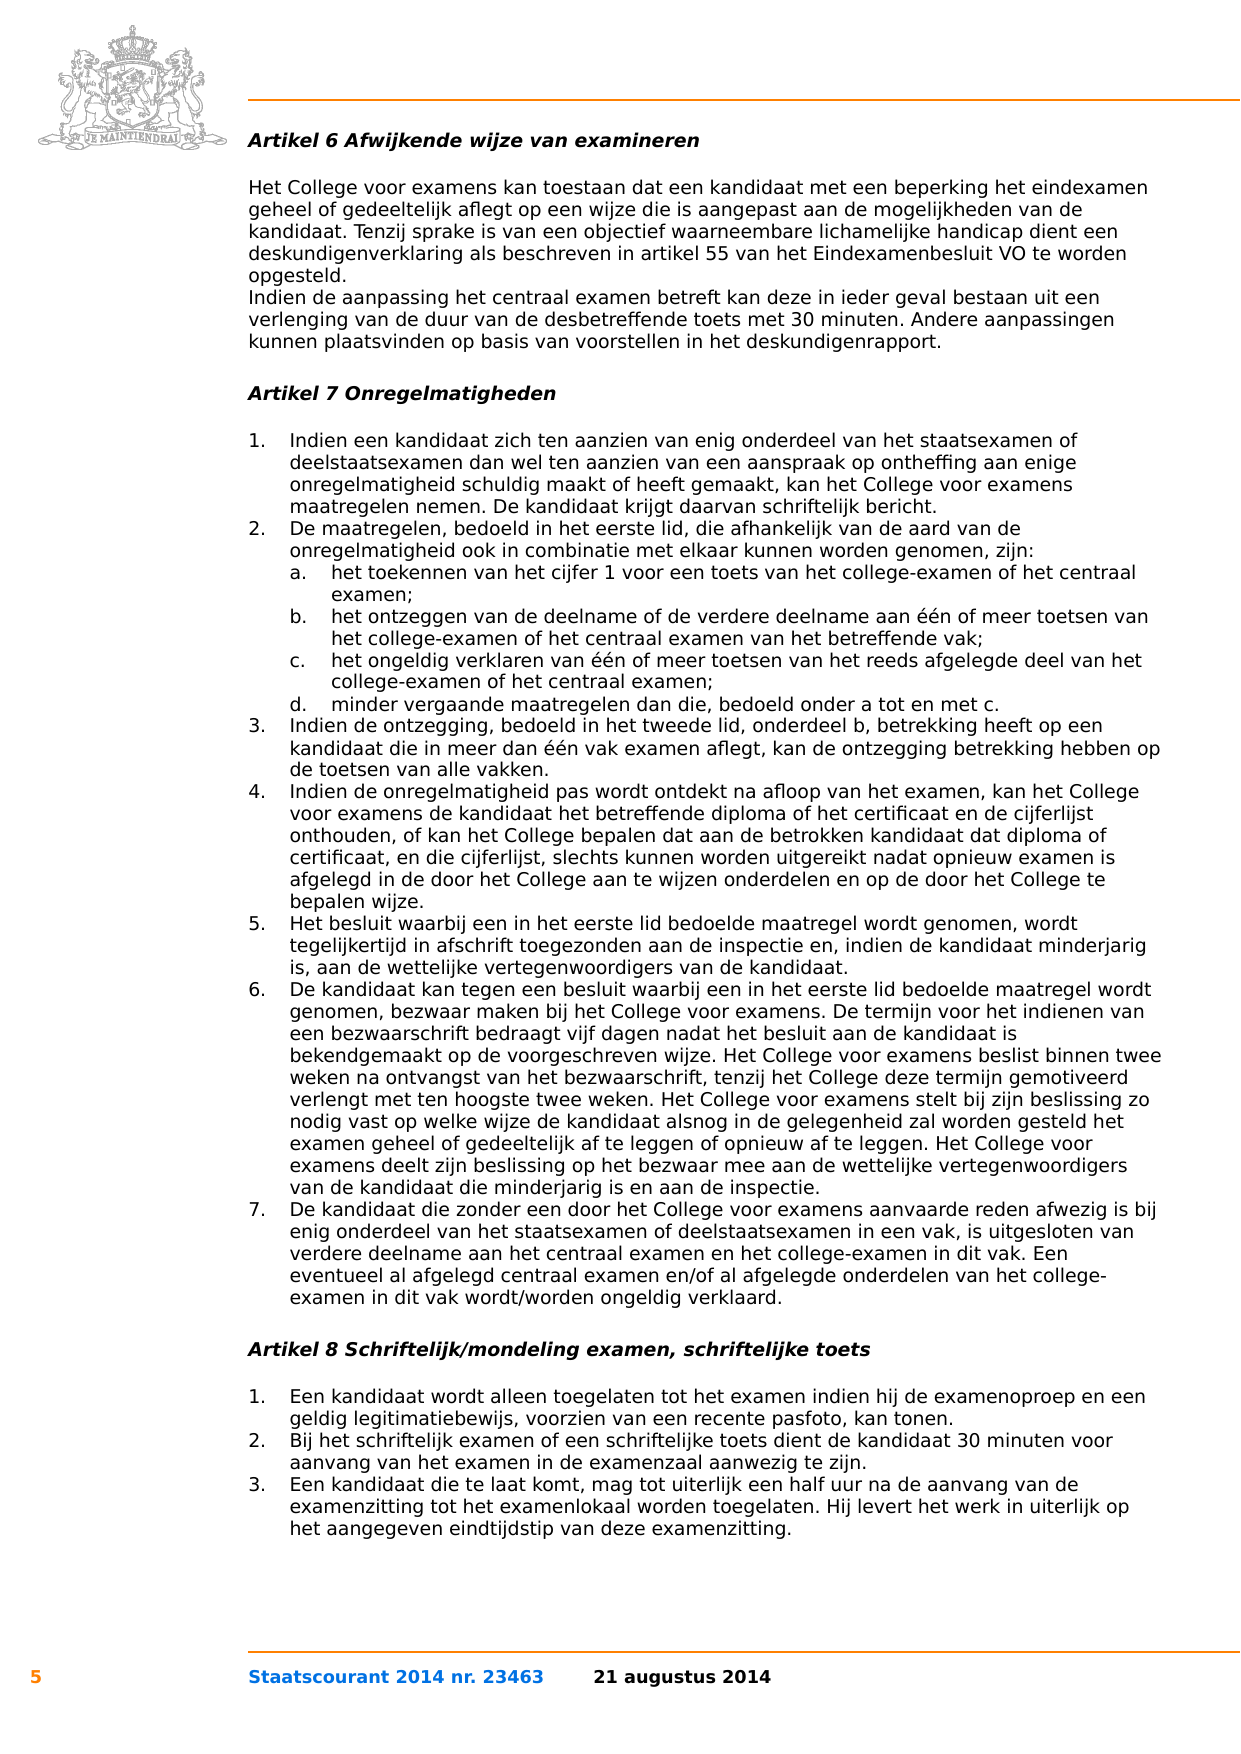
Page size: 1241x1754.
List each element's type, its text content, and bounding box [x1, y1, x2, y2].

text a. het toekennen van het cijfer 1 voor een toets van het college-examen of het centraal examen; [289, 562, 1163, 606]
text c. het ongeldig verklaren van één of meer toetsen van het reeds afgelegde deel van het college-examen of het centraal examen; [289, 649, 1163, 693]
text 5. Het besluit waarbij een in het eerste lid bedoelde maatregel wordt genomen, wordt tegelijkertijd in afschrift toegezonden aan de inspectie en, indien de kandidaat minderjarig is, aan de wettelijke vertegenwoordigers van de kandidaat. [248, 913, 1163, 979]
picture [38, 25, 227, 150]
text d. minder vergaande maatregelen dan die, bedoeld onder a tot en met c. [289, 693, 1163, 715]
text 6. De kandidaat kan tegen een besluit waarbij een in het eerste lid bedoelde maatregel wordt genomen, bezwaar maken bij het College voor examens. De termijn voor het indienen van een bezwaarschrift bedraagt vijf dagen nadat het besluit aan de kandidaat is bekendgemaakt op de voorgeschreven wijze. Het College voor examens beslist binnen twee weken na ontvangst van het bezwaarschrift, tenzij het College deze termijn gemotiveerd verlengt met ten hoogste twee weken. Het College voor examens stelt bij zijn beslissing zo nodig vast op welke wijze de kandidaat alsnog in de gelegenheid zal worden gesteld het examen geheel of gedeeltelijk af te leggen of opnieuw af te leggen. Het College voor examens deelt zijn beslissing op het bezwaar mee aan de wettelijke vertegenwoordigers van de kandidaat die minderjarig is en aan de inspectie. [248, 979, 1163, 1199]
subtitle Artikel 7 Onregelmatigheden [248, 383, 1163, 405]
text Het College voor examens kan toestaan dat een kandidaat met een beperking het eindexamen geheel of gedeeltelijk aflegt op een wijze die is aangepast aan de mogelijkheden van de kandidaat. Tenzij sprake is van een objectief waarneembare lichamelijke handicap dient een deskundigenverklaring als beschreven in artikel 55 van het Eindexamenbesluit VO te worden opgesteld. [248, 177, 1163, 287]
text 3. Een kandidaat die te laat komt, mag tot uiterlijk een half uur na de aanvang van de examenzitting tot het examenlokaal worden toegelaten. Hij levert het werk in uiterlijk op het aangegeven eindtijdstip van deze examenzitting. [248, 1474, 1163, 1540]
text 1. Indien een kandidaat zich ten aanzien van enig onderdeel van het staatsexamen of deelstaatsexamen dan wel ten aanzien van een aanspraak op ontheffing aan enige onregelmatigheid schuldig maakt of heeft gemaakt, kan het College voor examens maatregelen nemen. De kandidaat krijgt daarvan schriftelijk bericht. [248, 430, 1163, 518]
text 7. De kandidaat die zonder een door het College voor examens aanvaarde reden afwezig is bij enig onderdeel van het staatsexamen of deelstaatsexamen in een vak, is uitgesloten van verdere deelname aan het centraal examen en het college-examen in dit vak. Een eventueel al afgelegd centraal examen en/of al afgelegde onderdelen van het college-examen in dit vak wordt/worden ongeldig verklaard. [248, 1199, 1163, 1309]
subtitle Artikel 8 Schriftelijk/mondeling examen, schriftelijke toets [248, 1339, 1163, 1361]
text Indien de aanpassing het centraal examen betreft kan deze in ieder geval bestaan uit een verlenging van de duur van de desbetreffende toets met 30 minuten. Andere aanpassingen kunnen plaatsvinden op basis van voorstellen in het deskundigenrapport. [248, 287, 1163, 353]
text 2. De maatregelen, bedoeld in het eerste lid, die afhankelijk van de aard van de onregelmatigheid ook in combinatie met elkaar kunnen worden genomen, zijn: [248, 518, 1163, 562]
subtitle Artikel 6 Afwijkende wijze van examineren [248, 130, 1163, 152]
text 1. Een kandidaat wordt alleen toegelaten tot het examen indien hij de examenoproep en een geldig legitimatiebewijs, voorzien van een recente pasfoto, kan tonen. [248, 1386, 1163, 1430]
text 2. Bij het schriftelijk examen of een schriftelijke toets dient de kandidaat 30 minuten voor aanvang van het examen in de examenzaal aanwezig te zijn. [248, 1430, 1163, 1474]
text 3. Indien de ontzegging, bedoeld in het tweede lid, onderdeel b, betrekking heeft op een kandidaat die in meer dan één vak examen aflegt, kan de ontzegging betrekking hebben op de toetsen van alle vakken. [248, 715, 1163, 781]
text b. het ontzeggen van de deelname of de verdere deelname aan één of meer toetsen van het college-examen of het centraal examen van het betreffende vak; [289, 606, 1163, 649]
text 4. Indien de onregelmatigheid pas wordt ontdekt na afloop van het examen, kan het College voor examens de kandidaat het betreffende diploma of het certificaat en de cijferlijst onthouden, of kan het College bepalen dat aan de betrokken kandidaat dat diploma of certificaat, en die cijferlijst, slechts kunnen worden uitgereikt nadat opnieuw examen is afgelegd in de door het College aan te wijzen onderdelen en op de door het College te bepalen wijze. [248, 781, 1163, 913]
